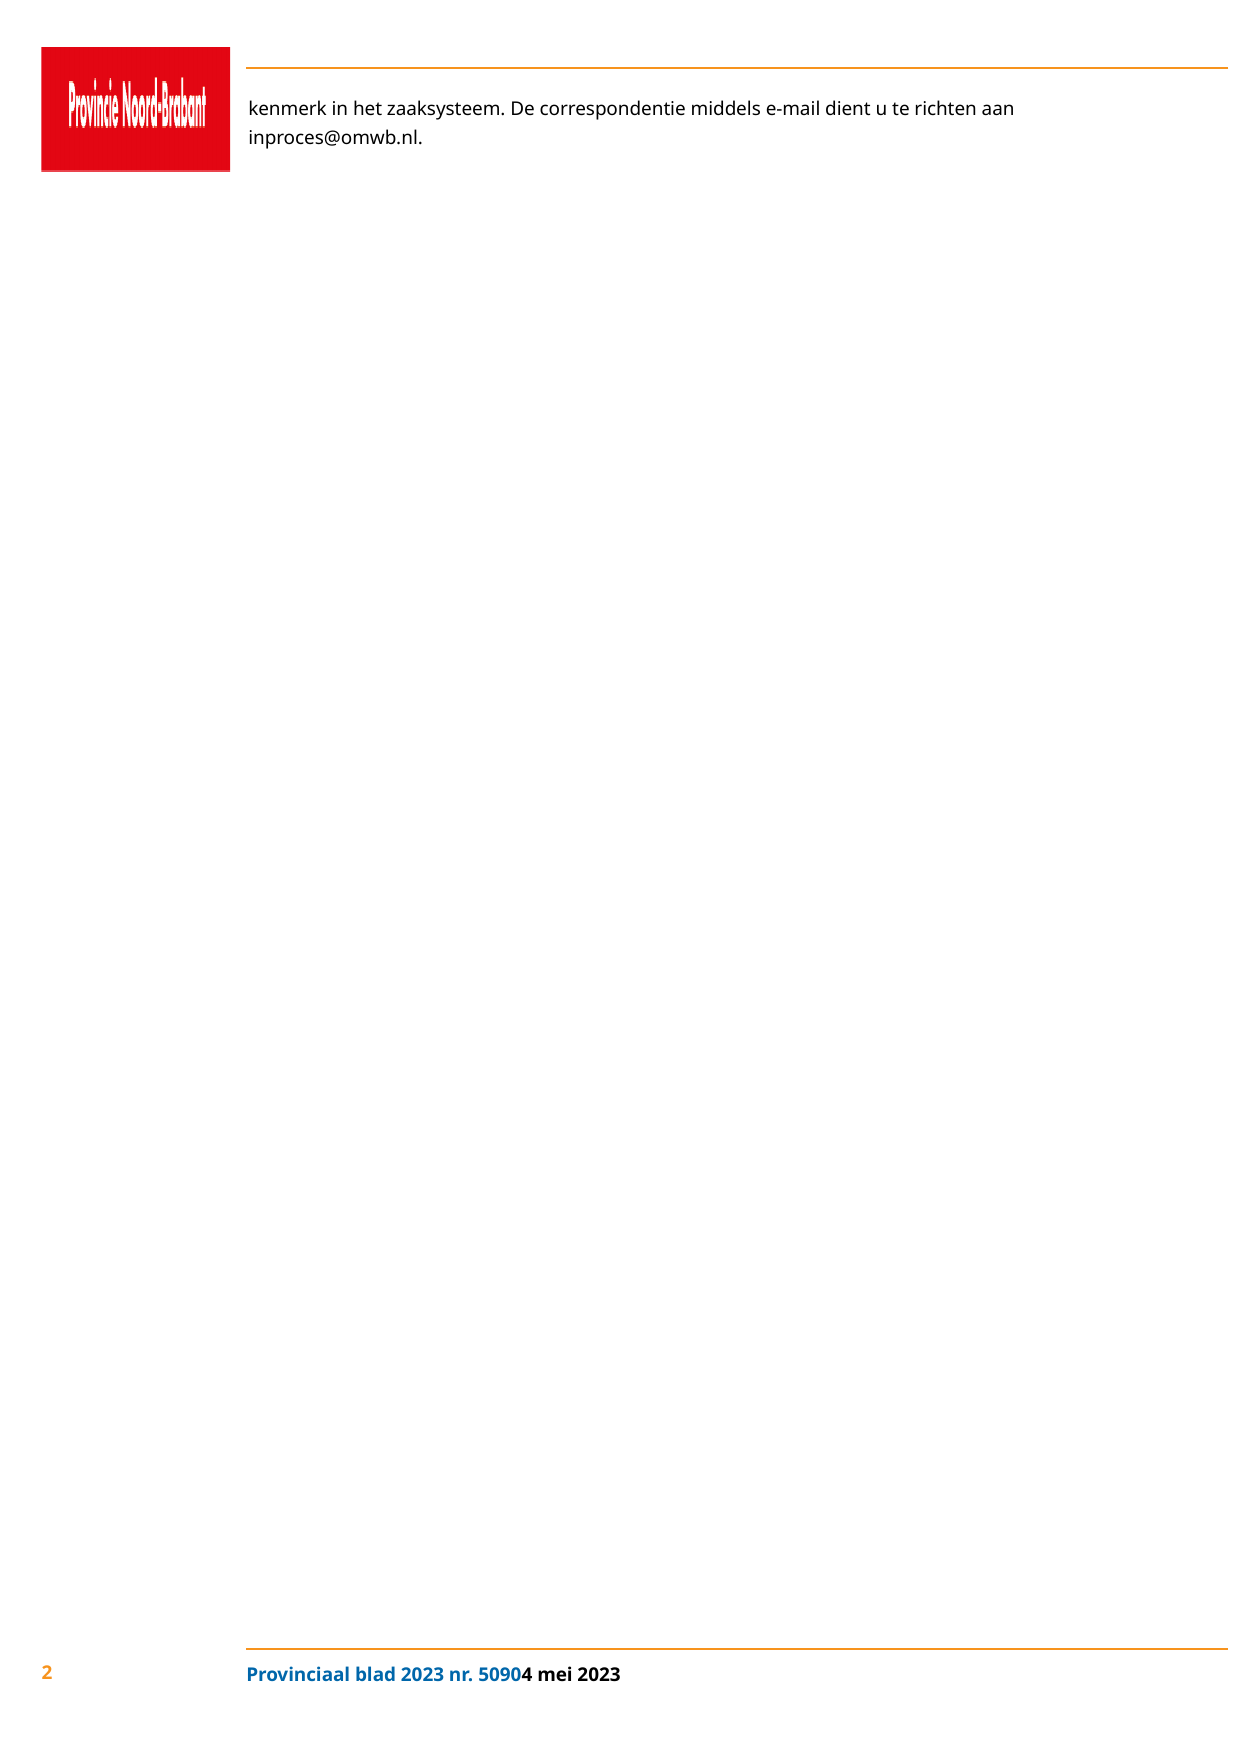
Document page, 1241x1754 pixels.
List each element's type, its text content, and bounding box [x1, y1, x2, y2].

text kenmerk in het zaaksysteem. De correspondentie middels e-mail dient u te richten aan inproces@omwb.nl. [248, 95, 1152, 150]
picture [41, 47, 231, 172]
